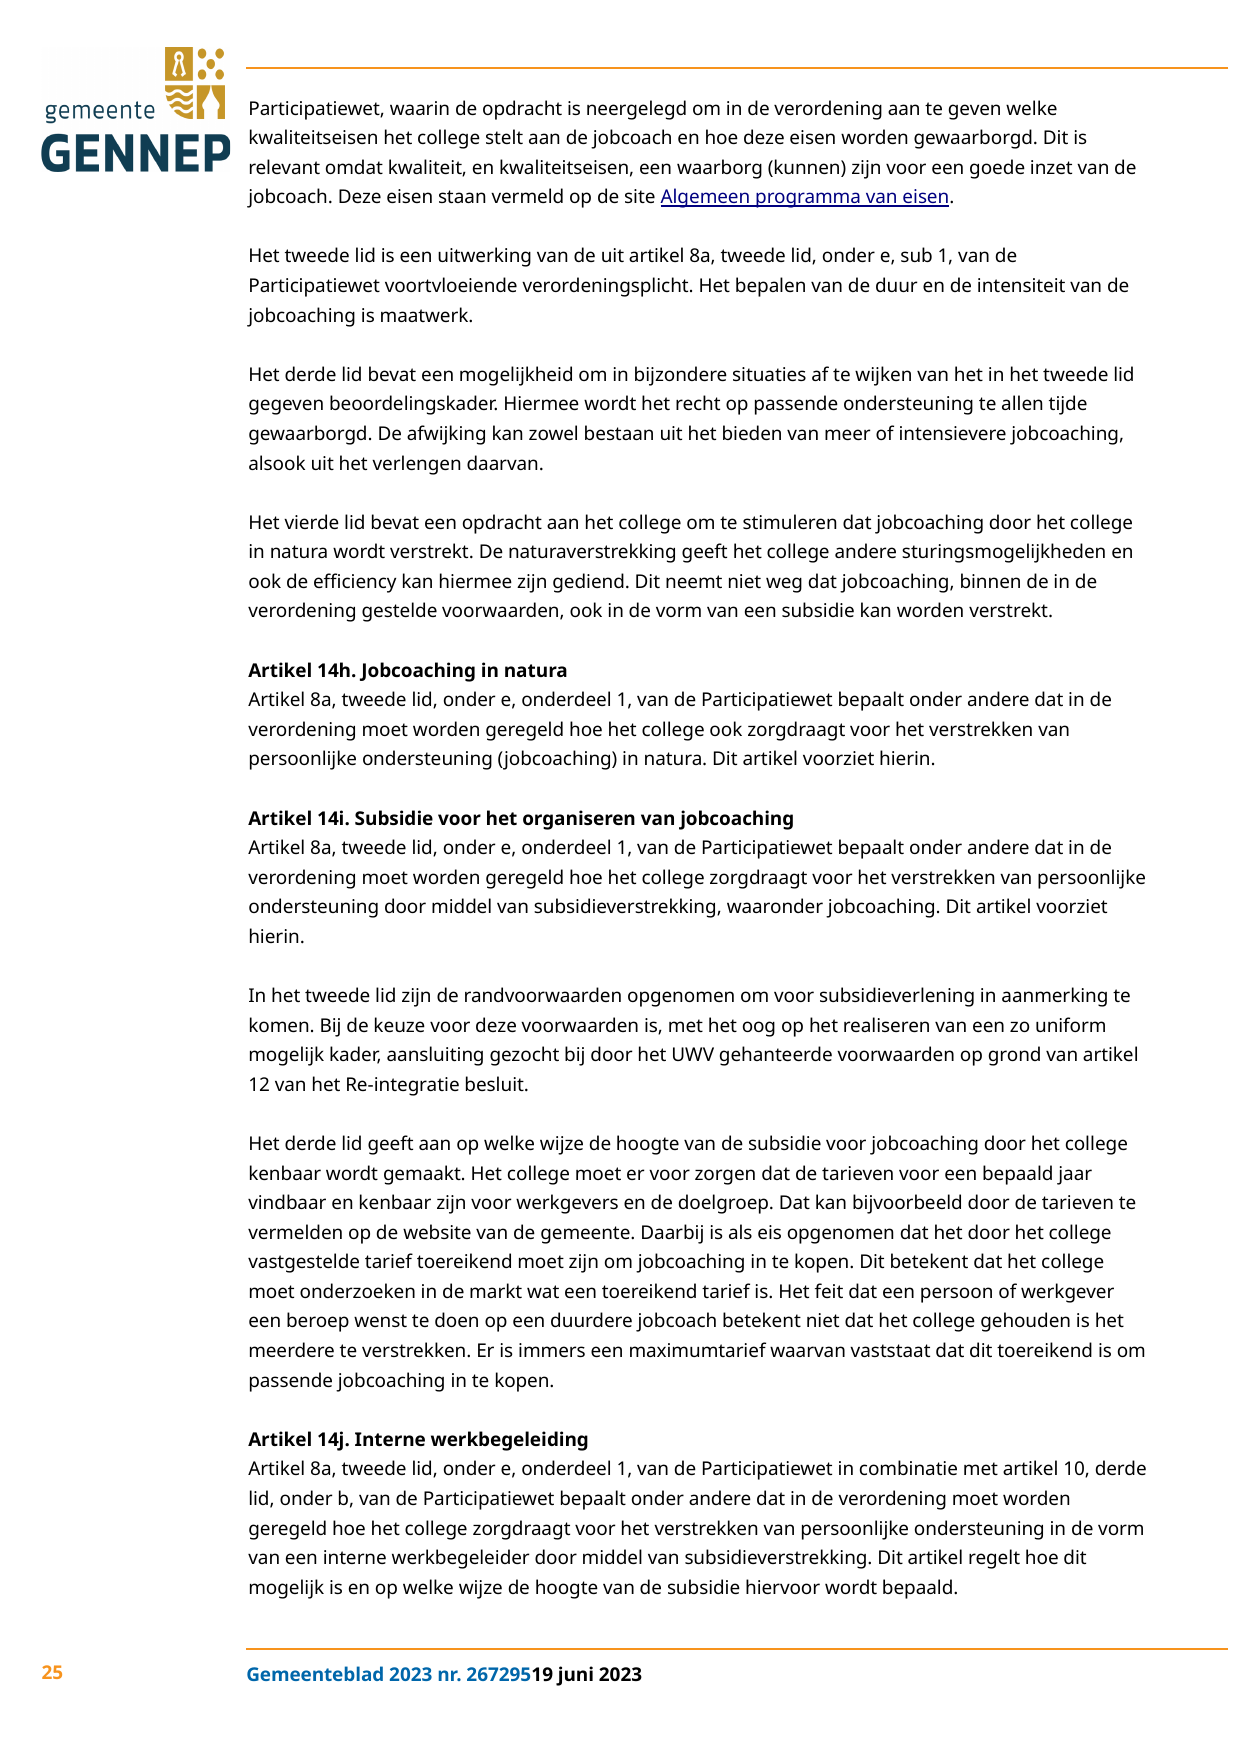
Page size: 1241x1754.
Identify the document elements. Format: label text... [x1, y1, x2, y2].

text Het derde lid geeft aan op welke wijze de hoogte van de subsidie voor jobcoaching door het college kenbaar wordt gemaakt. Het college moet er voor zorgen dat de tarieven voor een bepaald jaar vindbaar en kenbaar zijn voor werkgevers en de doelgroep. Dat kan bijvoorbeeld door de tarieven te vermelden op de website van de gemeente. Daarbij is als eis opgenomen dat het door het college vastgestelde tarief toereikend moet zijn om jobcoaching in te kopen. Dit betekent dat het college moet onderzoeken in de markt wat een toereikend tarief is. Het feit dat een persoon of werkgever een beroep wenst te doen op een duurdere jobcoach betekent niet dat het college gehouden is het meerdere te verstrekken. Er is immers een maximumtarief waarvan vaststaat dat dit toereikend is om passende jobcoaching in te kopen. [248, 1130, 1152, 1393]
text Artikel 14i. Subsidie voor het organiseren van jobcoaching [248, 805, 1152, 831]
text Het tweede lid is een uitwerking van de uit artikel 8a, tweede lid, onder e, sub 1, van de Participatiewet voortvloeiende verordeningsplicht. Het bepalen van de duur en de intensiteit van de jobcoaching is maatwerk. [248, 243, 1152, 328]
text Artikel 8a, tweede lid, onder e, onderdeel 1, van de Participatiewet bepaalt onder andere dat in de verordening moet worden geregeld hoe het college zorgdraagt voor het verstrekken van persoonlijke ondersteuning door middel van subsidieverstrekking, waaronder jobcoaching. Dit artikel voorziet hierin. [248, 834, 1152, 949]
text Artikel 8a, tweede lid, onder e, onderdeel 1, van de Participatiewet bepaalt onder andere dat in de verordening moet worden geregeld hoe het college ook zorgdraagt voor het verstrekken van persoonlijke ondersteuning (jobcoaching) in natura. Dit artikel voorziet hierin. [248, 686, 1152, 771]
text Artikel 14j. Interne werkbegeleiding [248, 1426, 1152, 1452]
text Het vierde lid bevat een opdracht aan het college om te stimuleren dat jobcoaching door het college in natura wordt verstrekt. De naturaverstrekking geeft het college andere sturingsmogelijkheden en ook de efficiency kan hiermee zijn gediend. Dit neemt niet weg dat jobcoaching, binnen de in de verordening gestelde voorwaarden, ook in de vorm van een subsidie kan worden verstrekt. [248, 509, 1152, 623]
text Participatiewet, waarin de opdracht is neergelegd om in de verordening aan te geven welke kwaliteitseisen het college stelt aan de jobcoach en hoe deze eisen worden gewaarborgd. Dit is relevant omdat kwaliteit, en kwaliteitseisen, een waarborg (kunnen) zijn voor een goede inzet van de jobcoach. Deze eisen staan vermeld op de site Algemeen programma van eisen. [248, 95, 1152, 209]
text Het derde lid bevat een mogelijkheid om in bijzondere situaties af te wijken van het in het tweede lid gegeven beoordelingskader. Hiermee wordt het recht op passende ondersteuning te allen tijde gewaarborgd. De afwijking kan zowel bestaan uit het bieden van meer of intensievere jobcoaching, alsook uit het verlengen daarvan. [248, 361, 1152, 476]
text Artikel 8a, tweede lid, onder e, onderdeel 1, van de Participatiewet in combinatie met artikel 10, derde lid, onder b, van de Participatiewet bepaalt onder andere dat in de verordening moet worden geregeld hoe het college zorgdraagt voor het verstrekken van persoonlijke ondersteuning in de vorm van een interne werkbegeleider door middel van subsidieverstrekking. Dit artikel regelt hoe dit mogelijk is en op welke wijze de hoogte van de subsidie hiervoor wordt bepaald. [248, 1456, 1152, 1600]
text In het tweede lid zijn de randvoorwaarden opgenomen om voor subsidieverlening in aanmerking te komen. Bij de keuze voor deze voorwaarden is, met het oog op het realiseren van een zo uniform mogelijk kader, aansluiting gezocht bij door het UWV gehanteerde voorwaarden op grond van artikel 12 van het Re-integratie besluit. [248, 982, 1152, 1097]
picture [41, 47, 231, 172]
text Artikel 14h. Jobcoaching in natura [248, 657, 1152, 683]
